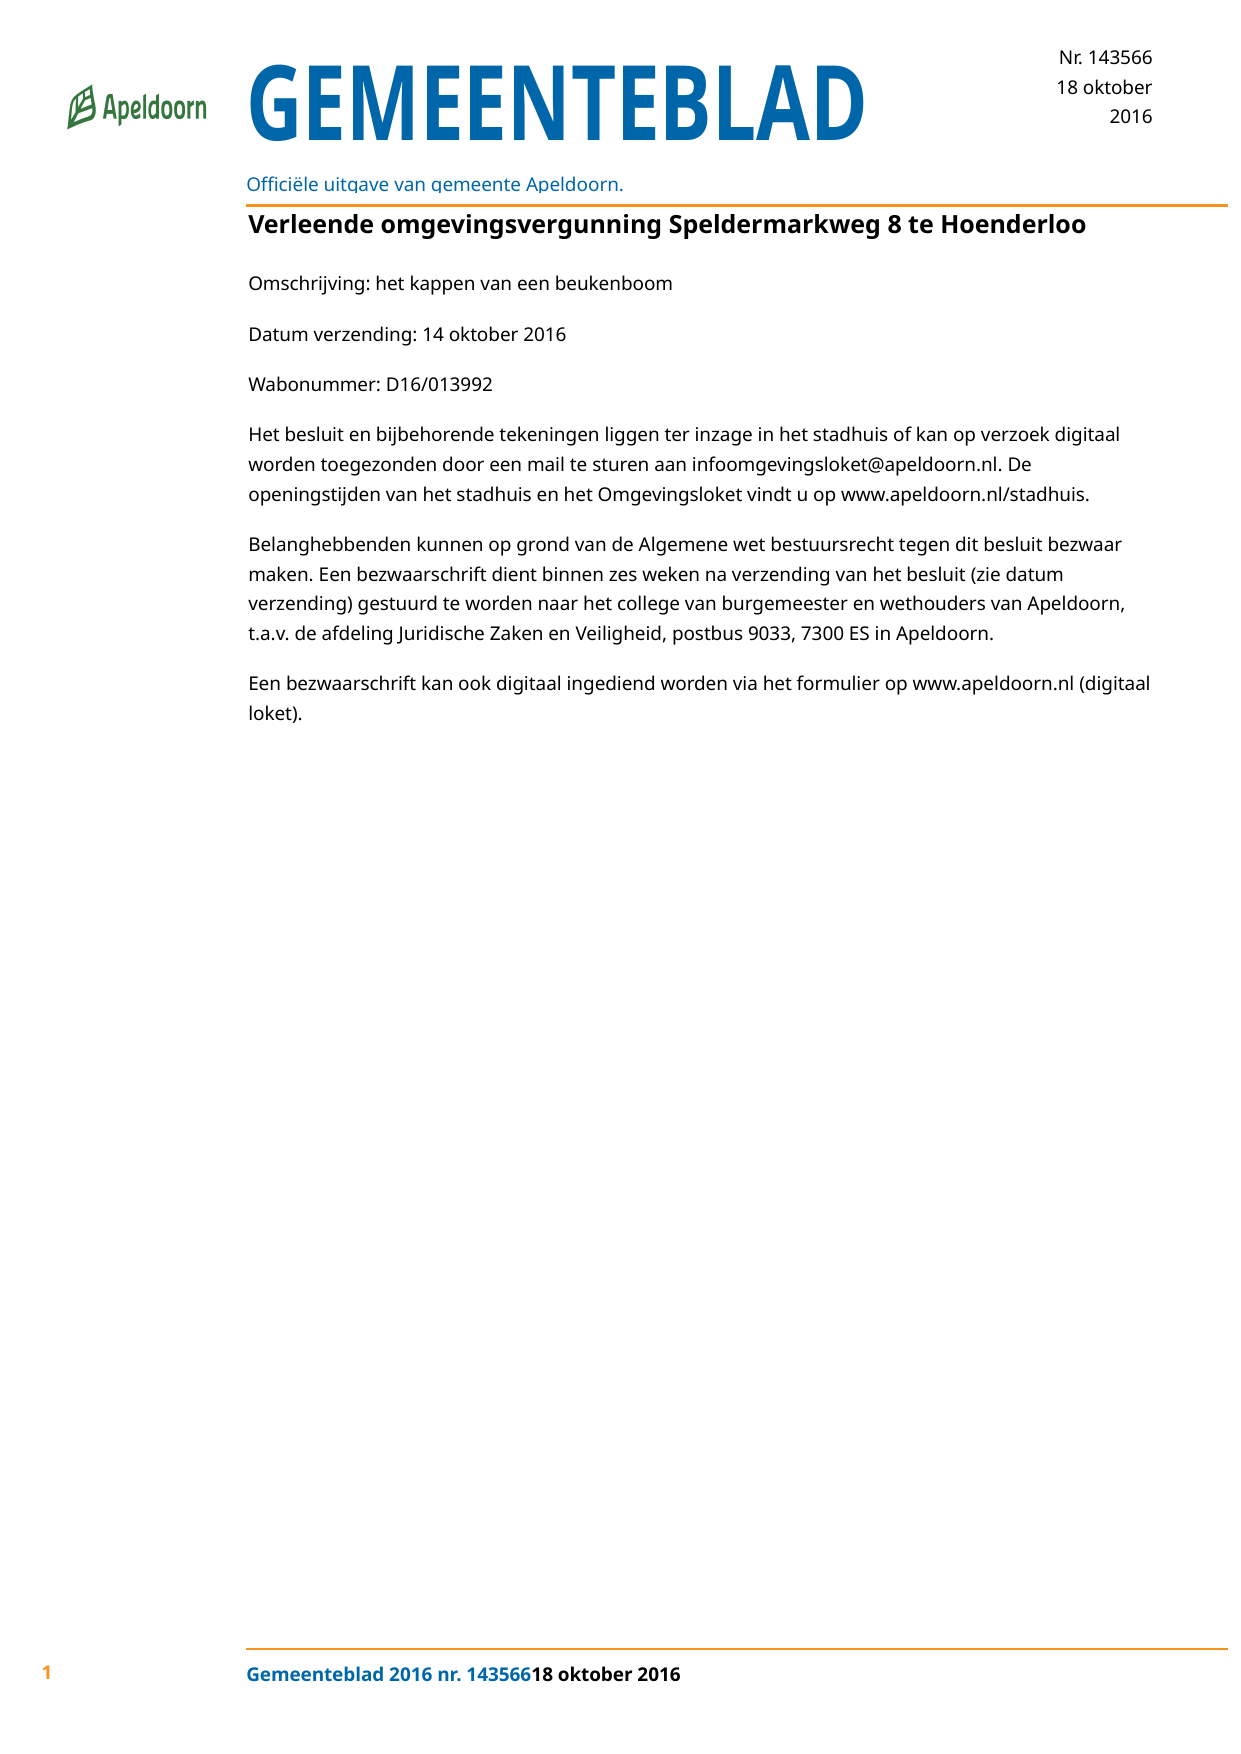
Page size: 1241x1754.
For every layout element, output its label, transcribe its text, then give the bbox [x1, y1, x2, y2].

text Verleende omgevingsvergunning Speldermarkweg 8 te Hoenderloo [248, 207, 1152, 241]
text Een bezwaarschrift kan ook digitaal ingediend worden via het formulier op www.apeldoorn.nl (digitaal loket). [248, 670, 1152, 726]
text Het besluit en bijbehorende tekeningen liggen ter inzage in het stadhuis of kan op verzoek digitaal worden toegezonden door een mail te sturen aan infoomgevingsloket@apeldoorn.nl. De openingstijden van het stadhuis en het Omgevingsloket vindt u op www.apeldoorn.nl/stadhuis. [248, 422, 1152, 506]
text Wabonummer: D16/013992 [248, 371, 1152, 397]
picture [41, 47, 231, 172]
text Datum verzending: 14 oktober 2016 [248, 321, 1152, 346]
text Omschrijving: het kappen van een beukenboom [248, 270, 1152, 296]
text Belanghebbenden kunnen op grond van de Algemene wet bestuursrecht tegen dit besluit bezwaar maken. Een bezwaarschrift dient binnen zes weken na verzending van het besluit (zie datum verzending) gestuurd te worden naar het college van burgemeester en wethouders van Apeldoorn, t.a.v. de afdeling Juridische Zaken en Veiligheid, postbus 9033, 7300 ES in Apeldoorn. [248, 531, 1152, 646]
